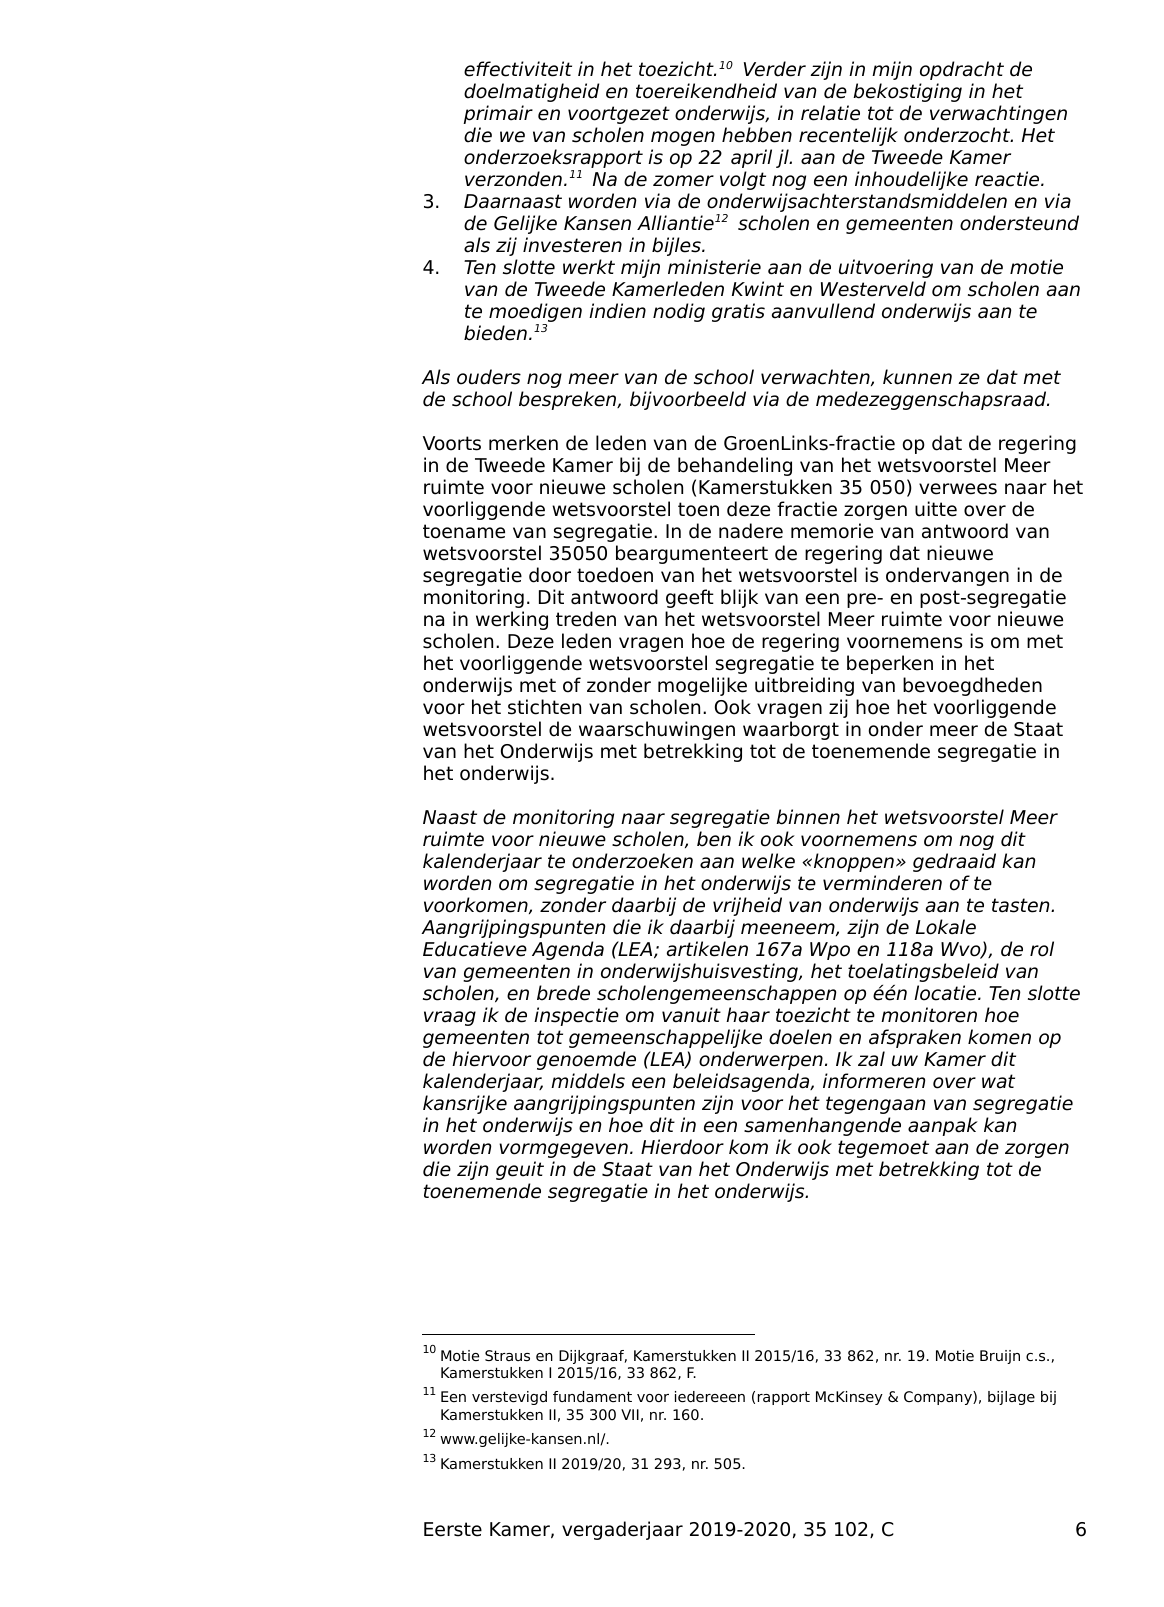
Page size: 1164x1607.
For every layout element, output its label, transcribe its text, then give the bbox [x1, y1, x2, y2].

text effectiviteit in het toezicht. Verder zijn in mijn opdracht de doelmatigheid en toereikendheid van de bekostiging in het primair en voortgezet onderwijs, in relatie tot de verwachtingen die we van scholen mogen hebben recentelijk onderzocht. Het onderzoeksrapport is op 22 april jl. aan de Tweede Kamer verzonden. Na de zomer volgt nog een inhoudelijke reactie. [422, 59, 1087, 191]
text Een verstevigd fundament voor iedereeen (rapport McKinsey & Company), bijlage bij Kamerstukken II, 35 300 VII, nr. 160. [422, 1385, 1087, 1424]
text Motie Straus en Dijkgraaf, Kamerstukken II 2015/16, 33 862, nr. 19. Motie Bruijn c.s., Kamerstukken I 2015/16, 33 862, F. [422, 1343, 1087, 1382]
text Kamerstukken II 2019/20, 31 293, nr. 505. [422, 1452, 1087, 1474]
text Als ouders nog meer van de school verwachten, kunnen ze dat met de school bespreken, bijvoorbeeld via de medezeggenschapsraad. [422, 367, 1087, 411]
text 3. Daarnaast worden via de onderwijsachterstandsmiddelen en via de Gelijke Kansen Alliantie scholen en gemeenten ondersteund als zij investeren in bijles. [422, 191, 1087, 257]
text www.gelijke-kansen.nl/. [422, 1427, 1087, 1449]
text 4. Ten slotte werkt mijn ministerie aan de uitvoering van de motie van de Tweede Kamerleden Kwint en Westerveld om scholen aan te moedigen indien nodig gratis aanvullend onderwijs aan te bieden. [422, 257, 1087, 345]
text Voorts merken de leden van de GroenLinks-fractie op dat de regering in de Tweede Kamer bij de behandeling van het wetsvoorstel Meer ruimte voor nieuwe scholen (Kamerstukken 35 050) verwees naar het voorliggende wetsvoorstel toen deze fractie zorgen uitte over de toename van segregatie. In de nadere memorie van antwoord van wetsvoorstel 35050 beargumenteert de regering dat nieuwe segregatie door toedoen van het wetsvoorstel is ondervangen in de monitoring. Dit antwoord geeft blijk van een pre- en post-segregatie na in werking treden van het wetsvoorstel Meer ruimte voor nieuwe scholen. Deze leden vragen hoe de regering voornemens is om met het voorliggende wetsvoorstel segregatie te beperken in het onderwijs met of zonder mogelijke uitbreiding van bevoegdheden voor het stichten van scholen. Ook vragen zij hoe het voorliggende wetsvoorstel de waarschuwingen waarborgt in onder meer de Staat van het Onderwijs met betrekking tot de toenemende segregatie in het onderwijs. [422, 433, 1087, 785]
text Naast de monitoring naar segregatie binnen het wetsvoorstel Meer ruimte voor nieuwe scholen, ben ik ook voornemens om nog dit kalenderjaar te onderzoeken aan welke «knoppen» gedraaid kan worden om segregatie in het onderwijs te verminderen of te voorkomen, zonder daarbij de vrijheid van onderwijs aan te tasten. Aangrijpingspunten die ik daarbij meeneem, zijn de Lokale Educatieve Agenda (LEA; artikelen 167a Wpo en 118a Wvo), de rol van gemeenten in onderwijshuisvesting, het toelatingsbeleid van scholen, en brede scholengemeenschappen op één locatie. Ten slotte vraag ik de inspectie om vanuit haar toezicht te monitoren hoe gemeenten tot gemeenschappelijke doelen en afspraken komen op de hiervoor genoemde (LEA) onderwerpen. Ik zal uw Kamer dit kalenderjaar, middels een beleidsagenda, informeren over wat kansrijke aangrijpingspunten zijn voor het tegengaan van segregatie in het onderwijs en hoe dit in een samenhangende aanpak kan worden vormgegeven. Hierdoor kom ik ook tegemoet aan de zorgen die zijn geuit in de Staat van het Onderwijs met betrekking tot de toenemende segregatie in het onderwijs. [422, 807, 1087, 1203]
